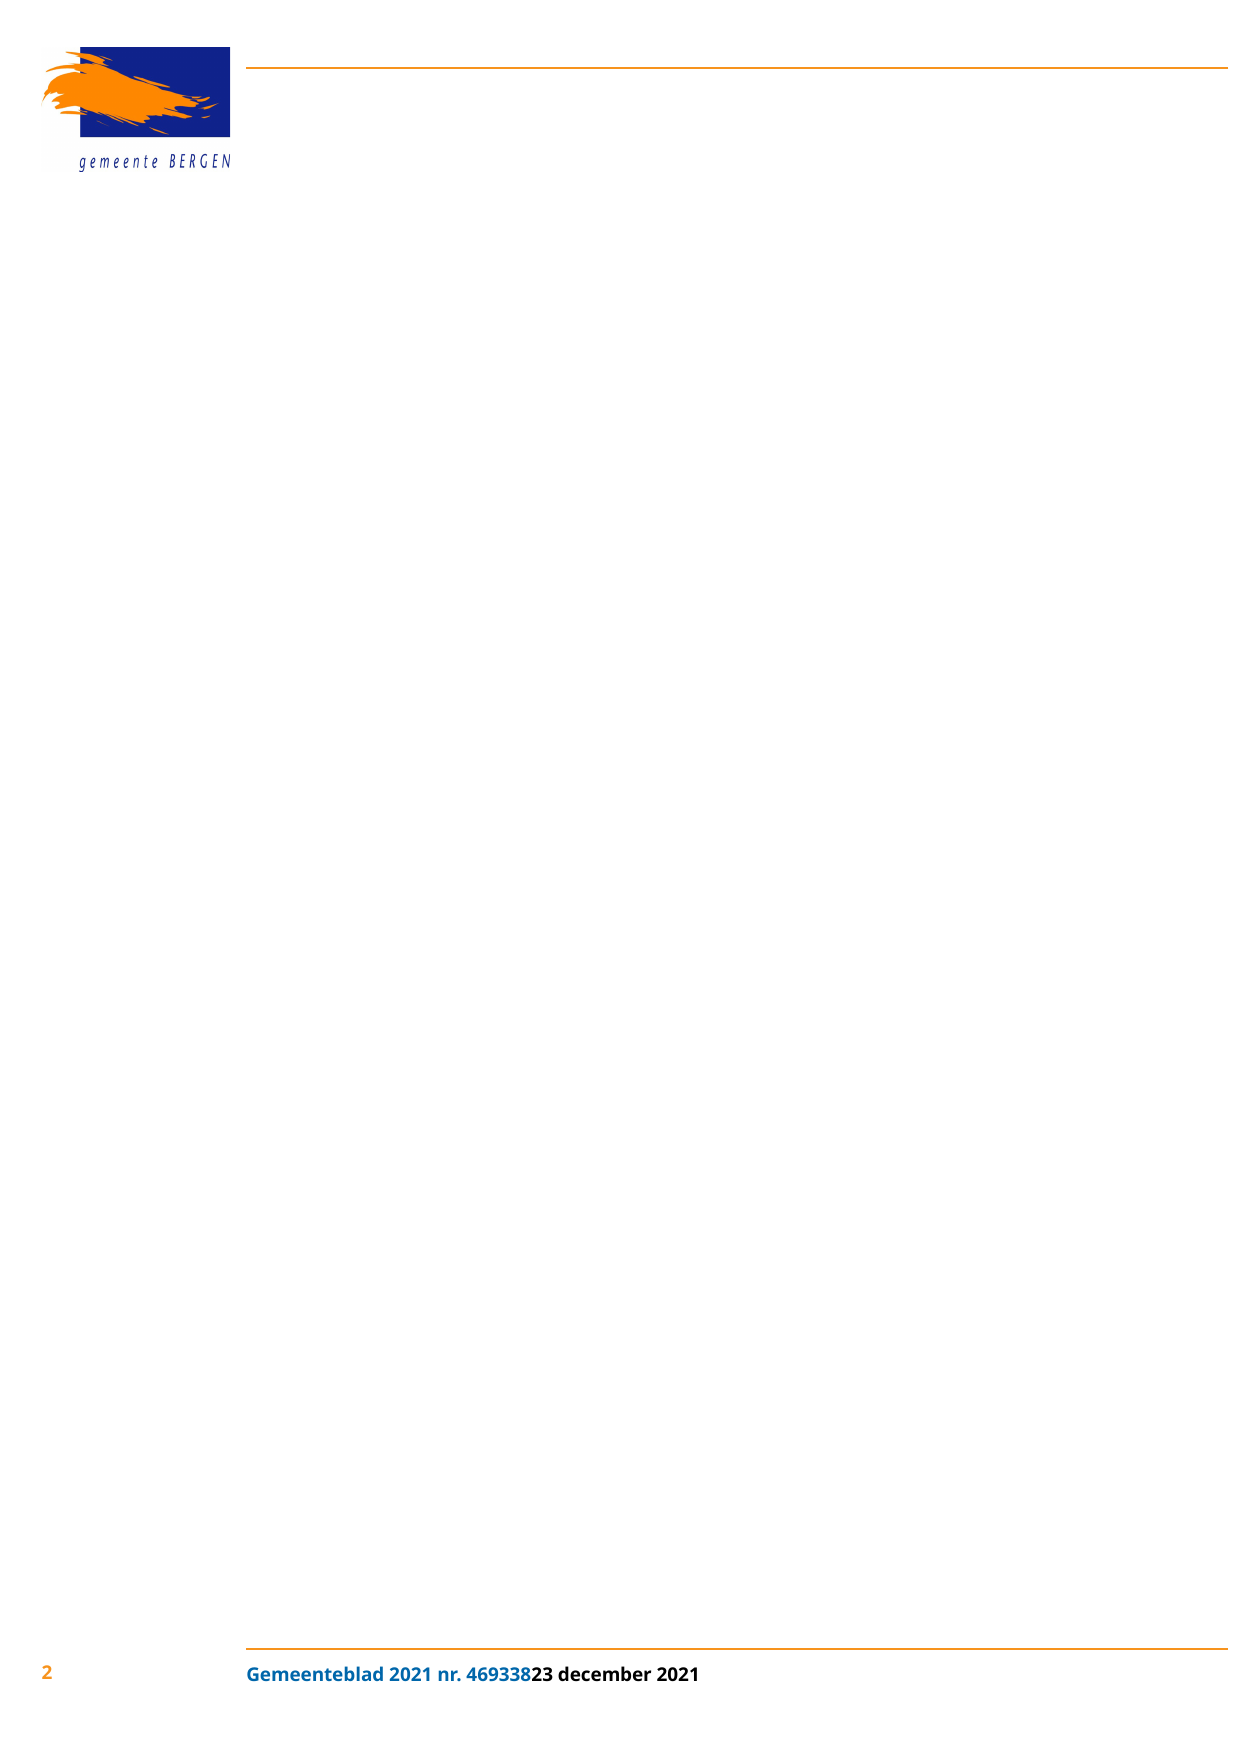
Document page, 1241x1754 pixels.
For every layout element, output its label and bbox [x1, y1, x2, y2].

picture [41, 47, 231, 172]
